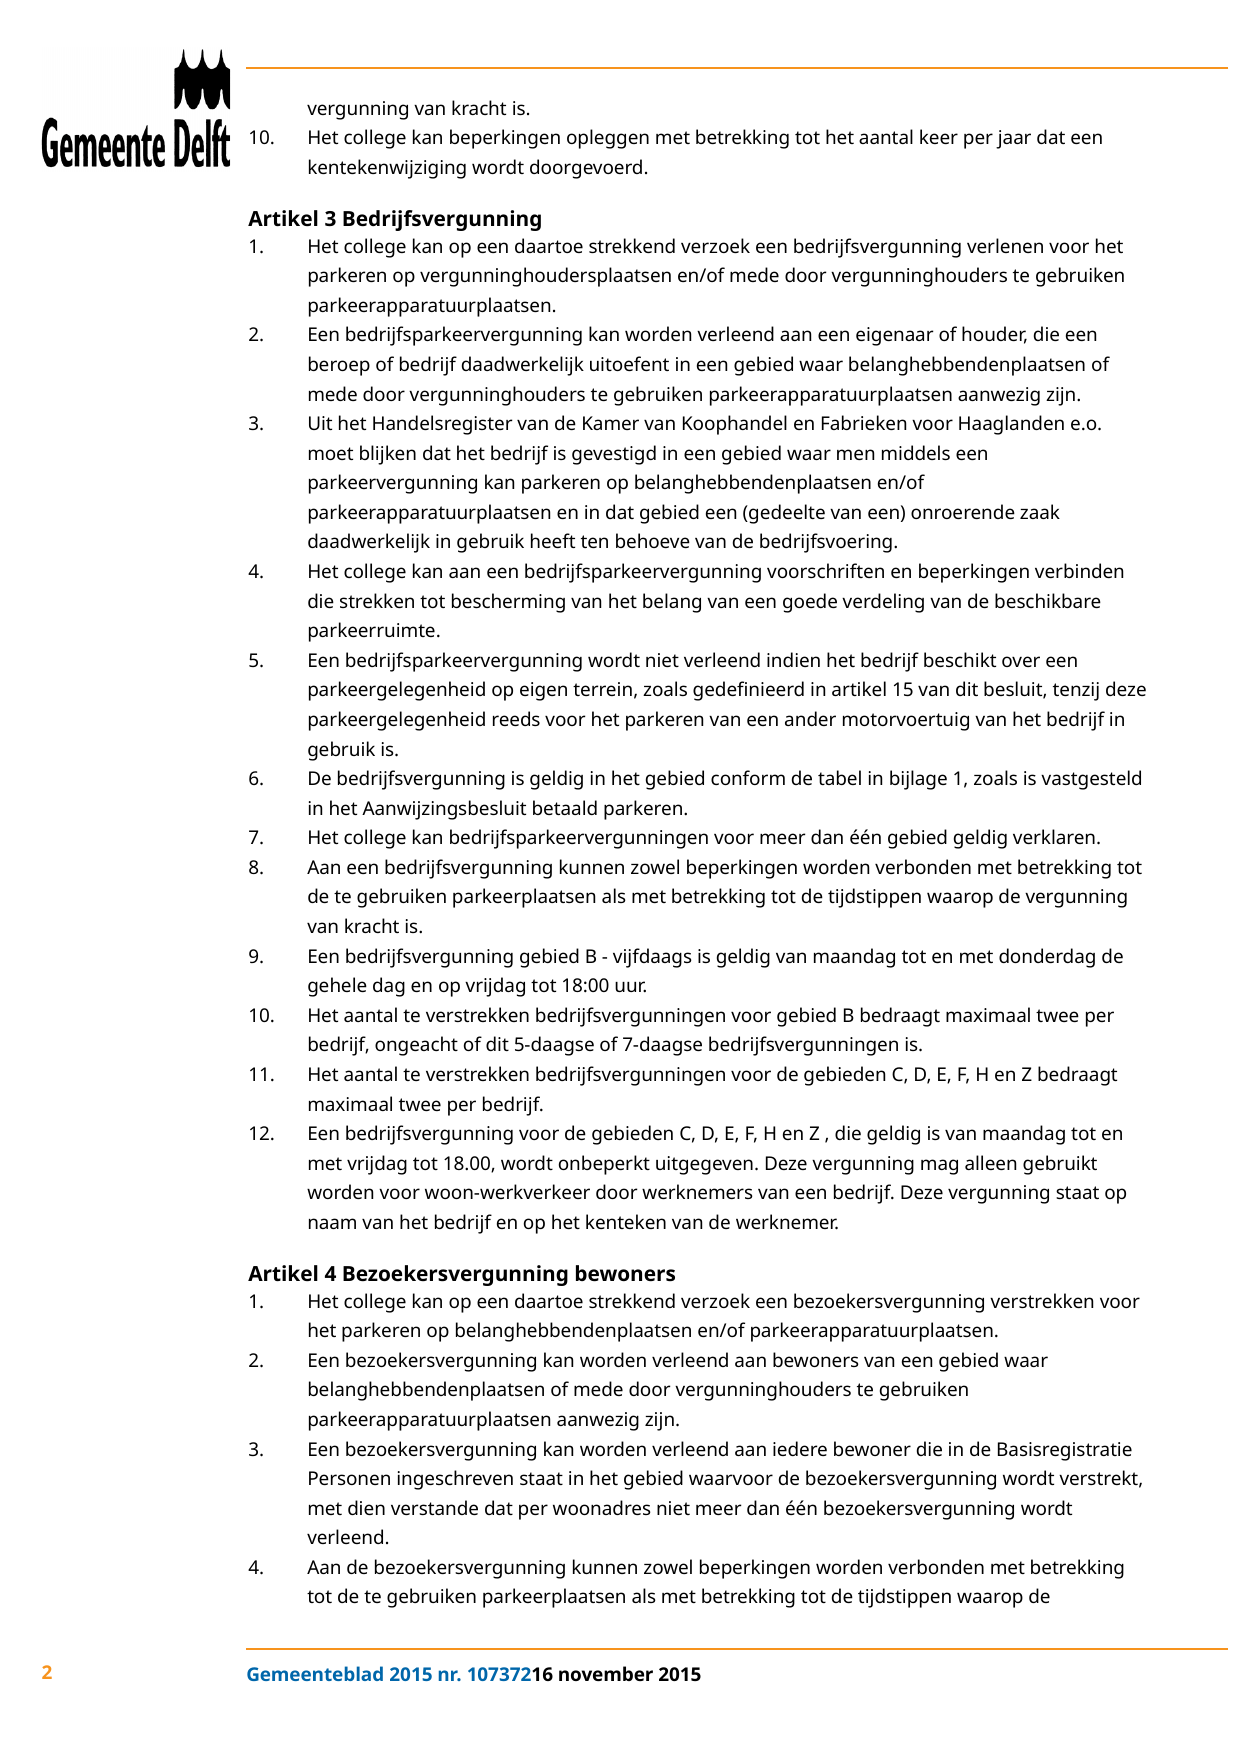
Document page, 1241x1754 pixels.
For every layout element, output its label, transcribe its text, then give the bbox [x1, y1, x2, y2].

list Het college kan op een daartoe strekkend verzoek een bedrijfsvergunning verlenen voor het parkeren op vergunninghoudersplaatsen en/of mede door vergunninghouders te gebruiken parkeerapparatuurplaatsen. [248, 233, 1152, 318]
list Een bezoekersvergunning kan worden verleend aan bewoners van een gebied waar belanghebbendenplaatsen of mede door vergunninghouders te gebruiken parkeerapparatuurplaatsen aanwezig zijn. [248, 1347, 1152, 1432]
list Een bezoekersvergunning kan worden verleend aan iedere bewoner die in de Basisregistratie Personen ingeschreven staat in het gebied waarvoor de bezoekersvergunning wordt verstrekt, met dien verstande dat per woonadres niet meer dan één bezoekersvergunning wordt verleend. [248, 1436, 1152, 1550]
list Het college kan op een daartoe strekkend verzoek een bezoekersvergunning verstrekken voor het parkeren op belanghebbendenplaatsen en/of parkeerapparatuurplaatsen. [248, 1288, 1152, 1343]
list Het college kan bedrijfsparkeervergunningen voor meer dan één gebied geldig verklaren. [248, 824, 1152, 850]
list Aan de bezoekersvergunning kunnen zowel beperkingen worden verbonden met betrekking tot de te gebruiken parkeerplaatsen als met betrekking tot de tijdstippen waarop de [248, 1554, 1152, 1609]
list vergunning van kracht is. [248, 95, 1152, 121]
list Uit het Handelsregister van de Kamer van Koophandel en Fabrieken voor Haaglanden e.o. moet blijken dat het bedrijf is gevestigd in een gebied waar men middels een parkeervergunning kan parkeren op belanghebbendenplaatsen en/of parkeerapparatuurplaatsen en in dat gebied een (gedeelte van een) onroerende zaak daadwerkelijk in gebruik heeft ten behoeve van de bedrijfsvoering. [248, 410, 1152, 554]
list Het college kan aan een bedrijfsparkeervergunning voorschriften en beperkingen verbinden die strekken tot bescherming van het belang van een goede verdeling van de beschikbare parkeerruimte. [248, 558, 1152, 643]
list Het college kan beperkingen opleggen met betrekking tot het aantal keer per jaar dat een kentekenwijziging wordt doorgevoerd. [248, 124, 1152, 180]
list De bedrijfsvergunning is geldig in het gebied conform de tabel in bijlage 1, zoals is vastgesteld in het Aanwijzingsbesluit betaald parkeren. [248, 765, 1152, 821]
text Artikel 4 Bezoekersvergunning bewoners [248, 1259, 1152, 1288]
list Een bedrijfsvergunning gebied B - vijfdaags is geldig van maandag tot en met donderdag de gehele dag en op vrijdag tot 18:00 uur. [248, 943, 1152, 998]
text Artikel 3 Bedrijfsvergunning [248, 204, 1152, 233]
list Een bedrijfsvergunning voor de gebieden C, D, E, F, H en Z , die geldig is van maandag tot en met vrijdag tot 18.00, wordt onbeperkt uitgegeven. Deze vergunning mag alleen gebruikt worden voor woon-werkverkeer door werknemers van een bedrijf. Deze vergunning staat op naam van het bedrijf en op het kenteken van de werknemer. [248, 1120, 1152, 1235]
list Het aantal te verstrekken bedrijfsvergunningen voor gebied B bedraagt maximaal twee per bedrijf, ongeacht of dit 5-daagse of 7-daagse bedrijfsvergunningen is. [248, 1002, 1152, 1057]
list Aan een bedrijfsvergunning kunnen zowel beperkingen worden verbonden met betrekking tot de te gebruiken parkeerplaatsen als met betrekking tot de tijdstippen waarop de vergunning van kracht is. [248, 854, 1152, 939]
list Een bedrijfsparkeervergunning wordt niet verleend indien het bedrijf beschikt over een parkeergelegenheid op eigen terrein, zoals gedefinieerd in artikel 15 van dit besluit, tenzij deze parkeergelegenheid reeds voor het parkeren van een ander motorvoertuig van het bedrijf in gebruik is. [248, 647, 1152, 761]
list Het aantal te verstrekken bedrijfsvergunningen voor de gebieden C, D, E, F, H en Z bedraagt maximaal twee per bedrijf. [248, 1061, 1152, 1116]
picture [41, 47, 231, 172]
list Een bedrijfsparkeervergunning kan worden verleend aan een eigenaar of houder, die een beroep of bedrijf daadwerkelijk uitoefent in een gebied waar belanghebbendenplaatsen of mede door vergunninghouders te gebruiken parkeerapparatuurplaatsen aanwezig zijn. [248, 322, 1152, 406]
